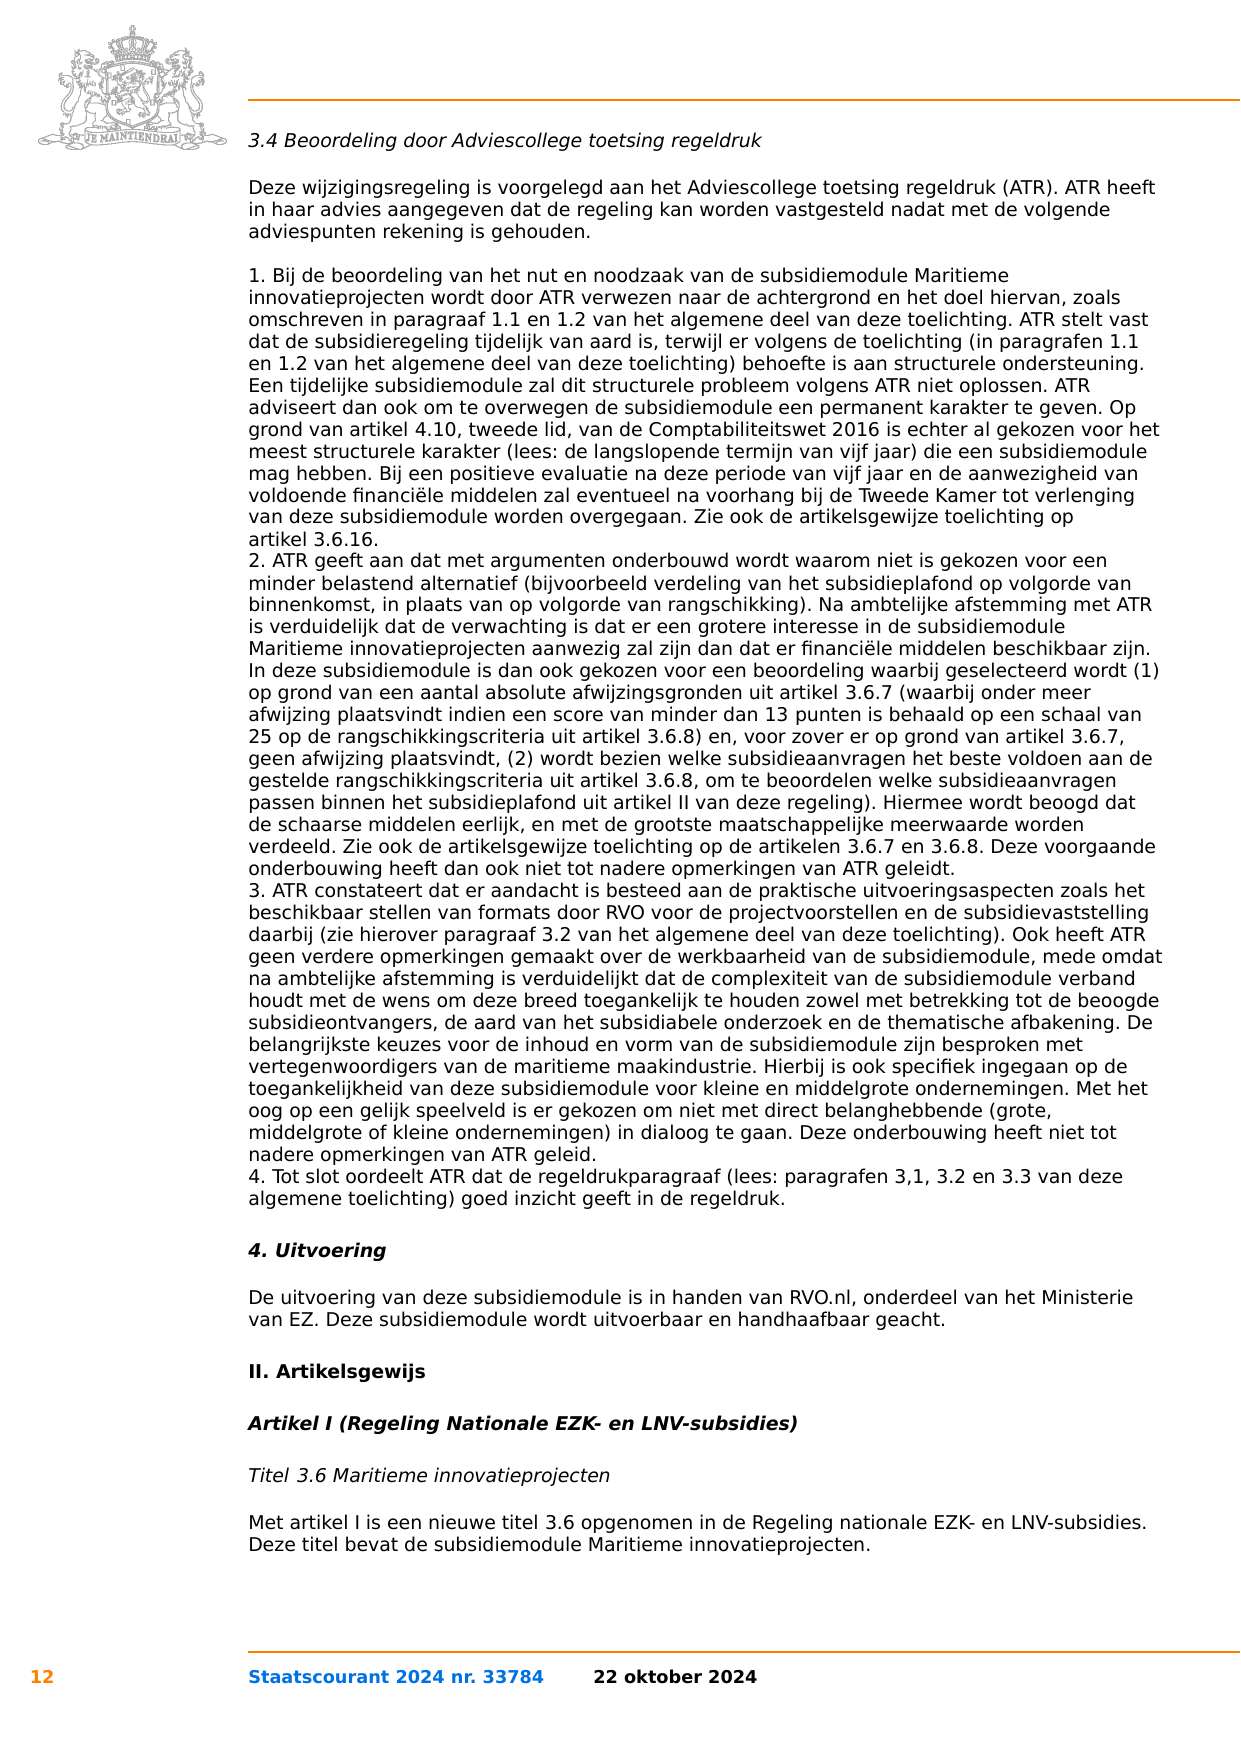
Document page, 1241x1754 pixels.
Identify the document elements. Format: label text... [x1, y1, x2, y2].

subtitle Artikel I (Regeling Nationale EZK- en LNV-subsidies) [248, 1413, 1163, 1435]
text 4. Tot slot oordeelt ATR dat de regeldrukparagraaf (lees: paragrafen 3,1, 3.2 en 3.3 van deze algemene toelichting) goed inzicht geeft in de regeldruk. [248, 1166, 1163, 1210]
text 2. ATR geeft aan dat met argumenten onderbouwd wordt waarom niet is gekozen voor een minder belastend alternatief (bijvoorbeeld verdeling van het subsidieplafond op volgorde van binnenkomst, in plaats van op volgorde van rangschikking). Na ambtelijke afstemming met ATR is verduidelijk dat de verwachting is dat er een grotere interesse in de subsidiemodule Maritieme innovatieprojecten aanwezig zal zijn dan dat er financiële middelen beschikbaar zijn. In deze subsidiemodule is dan ook gekozen voor een beoordeling waarbij geselecteerd wordt (1) op grond van een aantal absolute afwijzingsgronden uit artikel 3.6.7 (waarbij onder meer afwijzing plaatsvindt indien een score van minder dan 13 punten is behaald op een schaal van 25 op de rangschikkingscriteria uit artikel 3.6.8) en, voor zover er op grond van artikel 3.6.7, geen afwijzing plaatsvindt, (2) wordt bezien welke subsidieaanvragen het beste voldoen aan de gestelde rangschikkingscriteria uit artikel 3.6.8, om te beoordelen welke subsidieaanvragen passen binnen het subsidieplafond uit artikel II van deze regeling). Hiermee wordt beoogd dat de schaarse middelen eerlijk, en met de grootste maatschappelijke meerwaarde worden verdeeld. Zie ook de artikelsgewijze toelichting op de artikelen 3.6.7 en 3.6.8. Deze voorgaande onderbouwing heeft dan ook niet tot nadere opmerkingen van ATR geleidt. [248, 550, 1163, 880]
subtitle Titel 3.6 Maritieme innovatieprojecten [248, 1465, 1163, 1487]
text 3. ATR constateert dat er aandacht is besteed aan de praktische uitvoeringsaspecten zoals het beschikbaar stellen van formats door RVO voor de projectvoorstellen en de subsidievaststelling daarbij (zie hierover paragraaf 3.2 van het algemene deel van deze toelichting). Ook heeft ATR geen verdere opmerkingen gemaakt over de werkbaarheid van de subsidiemodule, mede omdat na ambtelijke afstemming is verduidelijkt dat de complexiteit van de subsidiemodule verband houdt met de wens om deze breed toegankelijk te houden zowel met betrekking tot de beoogde subsidieontvangers, de aard van het subsidiabele onderzoek en de thematische afbakening. De belangrijkste keuzes voor de inhoud en vorm van de subsidiemodule zijn besproken met vertegenwoordigers van de maritieme maakindustrie. Hierbij is ook specifiek ingegaan op de toegankelijkheid van deze subsidiemodule voor kleine en middelgrote ondernemingen. Met het oog op een gelijk speelveld is er gekozen om niet met direct belanghebbende (grote, middelgrote of kleine ondernemingen) in dialoog te gaan. Deze onderbouwing heeft niet tot nadere opmerkingen van ATR geleid. [248, 880, 1163, 1166]
subtitle 4. Uitvoering [248, 1240, 1163, 1262]
picture [38, 25, 227, 150]
subtitle 3.4 Beoordeling door Adviescollege toetsing regeldruk [248, 130, 1163, 152]
text Deze wijzigingsregeling is voorgelegd aan het Adviescollege toetsing regeldruk (ATR). ATR heeft in haar advies aangegeven dat de regeling kan worden vastgesteld nadat met de volgende adviespunten rekening is gehouden. [248, 177, 1163, 243]
text De uitvoering van deze subsidiemodule is in handen van RVO.nl, onderdeel van het Ministerie van EZ. Deze subsidiemodule wordt uitvoerbaar en handhaafbaar geacht. [248, 1287, 1163, 1331]
text Met artikel I is een nieuwe titel 3.6 opgenomen in de Regeling nationale EZK- en LNV-subsidies. Deze titel bevat de subsidiemodule Maritieme innovatieprojecten. [248, 1512, 1163, 1556]
text 1. Bij de beoordeling van het nut en noodzaak van de subsidiemodule Maritieme innovatieprojecten wordt door ATR verwezen naar de achtergrond en het doel hiervan, zoals omschreven in paragraaf 1.1 en 1.2 van het algemene deel van deze toelichting. ATR stelt vast dat de subsidieregeling tijdelijk van aard is, terwijl er volgens de toelichting (in paragrafen 1.1 en 1.2 van het algemene deel van deze toelichting) behoefte is aan structurele ondersteuning. Een tijdelijke subsidiemodule zal dit structurele probleem volgens ATR niet oplossen. ATR adviseert dan ook om te overwegen de subsidiemodule een permanent karakter te geven. Op grond van artikel 4.10, tweede lid, van de Comptabiliteitswet 2016 is echter al gekozen voor het meest structurele karakter (lees: de langslopende termijn van vijf jaar) die een subsidiemodule mag hebben. Bij een positieve evaluatie na deze periode van vijf jaar en de aanwezigheid van voldoende financiële middelen zal eventueel na voorhang bij de Tweede Kamer tot verlenging van deze subsidiemodule worden overgegaan. Zie ook de artikelsgewijze toelichting op artikel 3.6.16. [248, 265, 1163, 550]
subtitle II. Artikelsgewijs [248, 1361, 1163, 1383]
